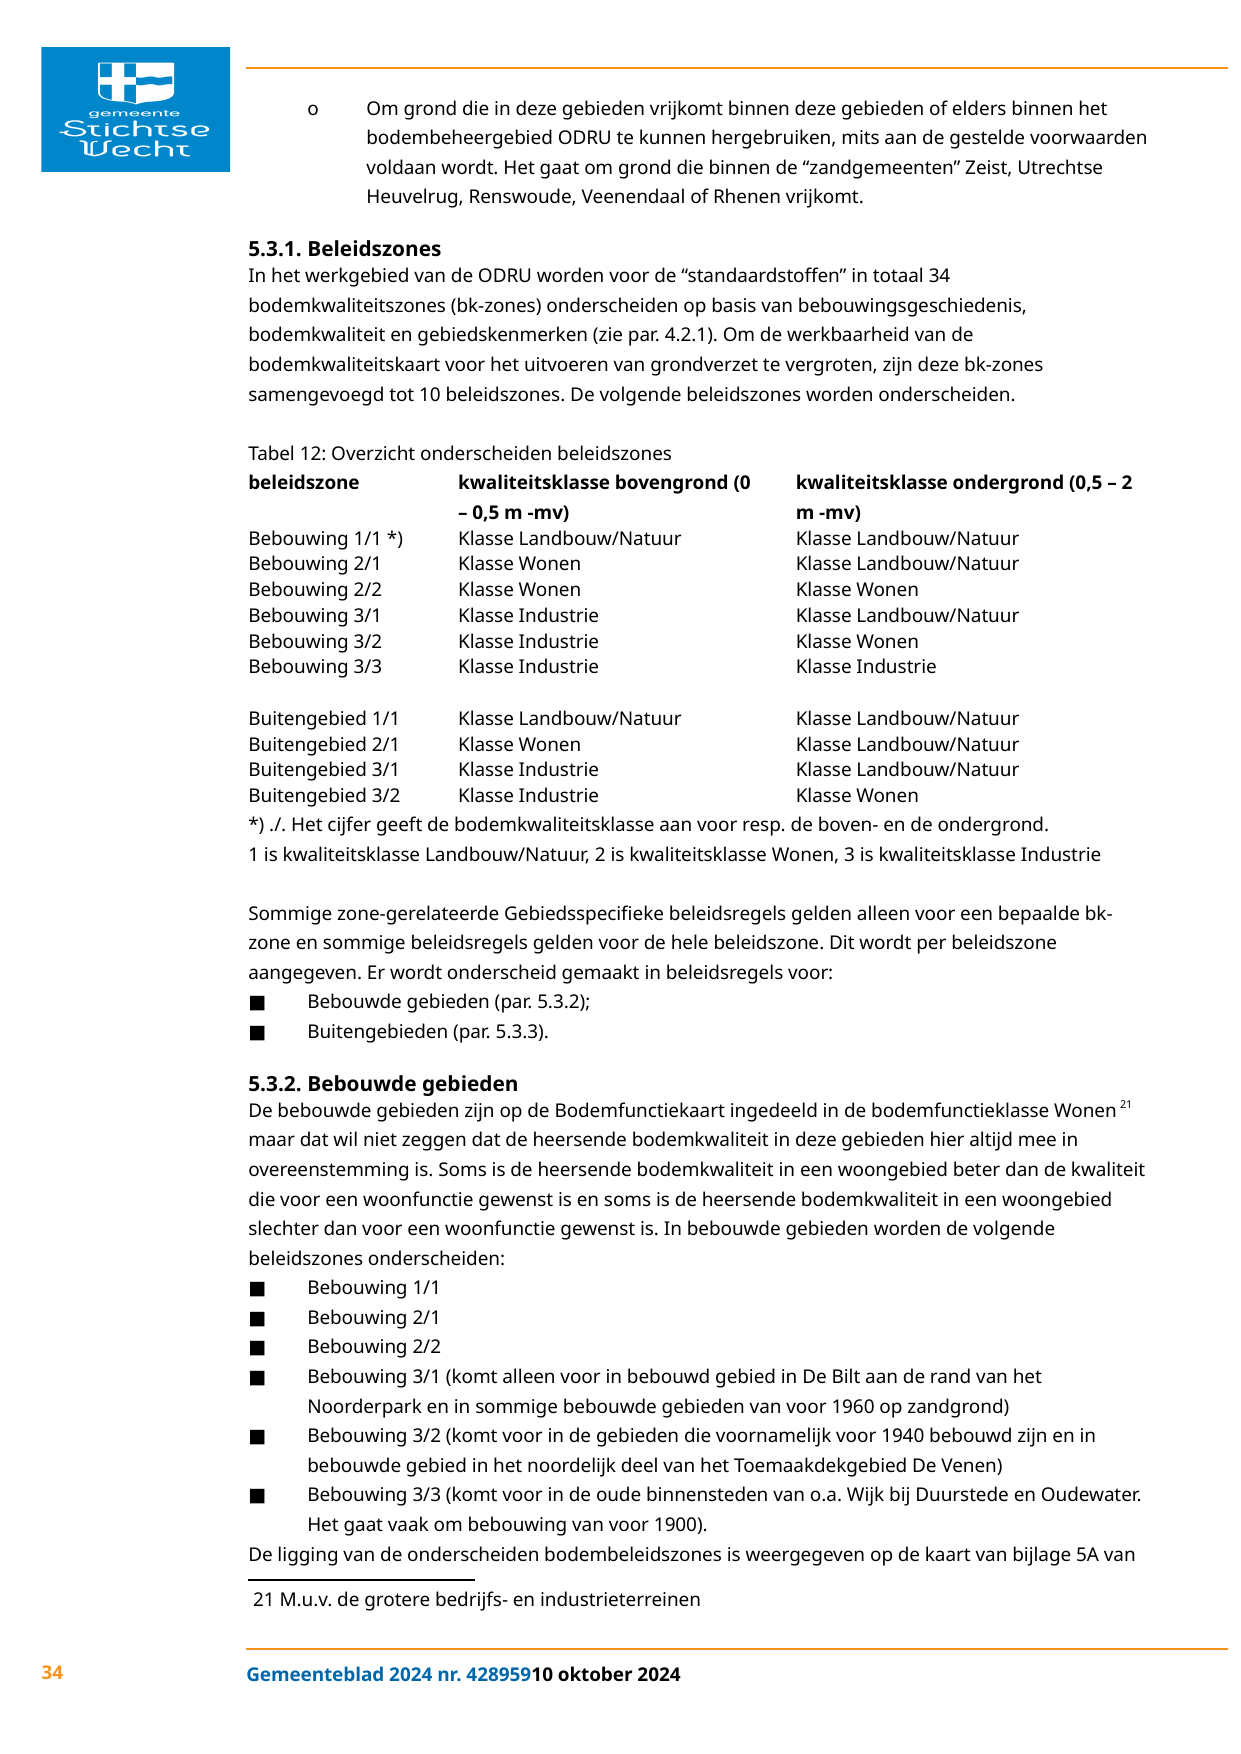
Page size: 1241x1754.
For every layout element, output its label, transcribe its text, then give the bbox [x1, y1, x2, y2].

text M.u.v. de grotere bedrijfs- en industrieterreinen [248, 1586, 1152, 1612]
text *) ./. Het cijfer geeft de bodemkwaliteitsklasse aan voor resp. de boven- en de ondergrond. [248, 811, 1152, 837]
table_cell Klasse Wonen [458, 551, 796, 576]
table_cell Buitengebied 1/1 [248, 705, 458, 731]
table_cell Klasse Wonen [796, 782, 1152, 808]
table_cell Klasse Wonen [796, 576, 1152, 602]
table_cell Buitengebied 3/2 [248, 782, 458, 808]
table_cell Bebouwing 1/1 *) [248, 525, 458, 551]
list Bebouwing 2/2 [248, 1334, 1152, 1359]
text Tabel 12: Overzicht onderscheiden beleidszones [248, 440, 1152, 466]
table_cell Klasse Wonen [796, 628, 1152, 653]
table_cell Klasse Landbouw/Natuur [796, 756, 1152, 782]
list Bebouwing 1/1 [248, 1274, 1152, 1300]
table_cell Bebouwing 3/1 [248, 602, 458, 628]
table_cell Klasse Industrie [458, 628, 796, 653]
list Bebouwing 2/1 [248, 1304, 1152, 1330]
table_cell Klasse Industrie [458, 756, 796, 782]
table_cell Bebouwing 3/2 [248, 628, 458, 653]
table_header kwaliteitsklasse bovengrond (0 – 0,5 m -mv) [458, 470, 796, 525]
text De bebouwde gebieden zijn op de Bodemfunctiekaart ingedeeld in de bodemfunctieklasse Wonen maar dat wil niet zeggen dat de heersende bodemkwaliteit in deze gebieden hier altijd mee in overeenstemming is. Soms is de heersende bodemkwaliteit in een woongebied beter dan de kwaliteit die voor een woonfunctie gewenst is en soms is de heersende bodemkwaliteit in een woongebied slechter dan voor een woonfunctie gewenst is. In bebouwde gebieden worden de volgende beleidszones onderscheiden: [248, 1097, 1152, 1271]
text In het werkgebied van de ODRU worden voor de “standaardstoffen” in totaal 34 bodemkwaliteitszones (bk-zones) onderscheiden op basis van bebouwingsgeschiedenis, bodemkwaliteit en gebiedskenmerken (zie par. 4.2.1). Om de werkbaarheid van de bodemkwaliteitskaart voor het uitvoeren van grondverzet te vergroten, zijn deze bk-zones samengevoegd tot 10 beleidszones. De volgende beleidszones worden onderscheiden. [248, 262, 1152, 406]
list Buitengebieden (par. 5.3.3). [248, 1018, 1152, 1044]
text De ligging van de onderscheiden bodembeleidszones is weergegeven op de kaart van bijlage 5A van [248, 1541, 1152, 1567]
table_cell Buitengebied 3/1 [248, 756, 458, 782]
table_cell Klasse Landbouw/Natuur [796, 602, 1152, 628]
table_cell Buitengebied 2/1 [248, 731, 458, 756]
text Sommige zone-gerelateerde Gebiedsspecifieke beleidsregels gelden alleen voor een bepaalde bk-zone en sommige beleidsregels gelden voor de hele beleidszone. Dit wordt per beleidszone aangegeven. Er wordt onderscheid gemaakt in beleidsregels voor: [248, 900, 1152, 985]
table_cell Klasse Industrie [458, 782, 796, 808]
text 1 is kwaliteitsklasse Landbouw/Natuur, 2 is kwaliteitsklasse Wonen, 3 is kwaliteitsklasse Industrie [248, 841, 1152, 866]
table_cell Klasse Industrie [458, 654, 796, 679]
table_cell Klasse Landbouw/Natuur [796, 705, 1152, 731]
picture [99, 63, 135, 101]
table_cell Klasse Landbouw/Natuur [796, 731, 1152, 756]
table_cell Klasse Landbouw/Natuur [796, 525, 1152, 551]
table_cell [458, 679, 796, 705]
picture [137, 63, 174, 103]
list Bebouwing 3/3 (komt voor in de oude binnensteden van o.a. Wijk bij Duurstede en Oudewater. Het gaat vaak om bebouwing van voor 1900). [248, 1482, 1152, 1537]
table_cell Bebouwing 3/3 [248, 654, 458, 679]
table_cell Klasse Wonen [458, 576, 796, 602]
table_cell Klasse Landbouw/Natuur [796, 551, 1152, 576]
table_cell Klasse Landbouw/Natuur [458, 525, 796, 551]
table_cell Klasse Industrie [796, 654, 1152, 679]
table_cell Bebouwing 2/1 [248, 551, 458, 576]
list Bebouwing 3/1 (komt alleen voor in bebouwd gebied in De Bilt aan de rand van het Noorderpark en in sommige bebouwde gebieden van voor 1960 op zandgrond) [248, 1363, 1152, 1419]
table_cell Bebouwing 2/2 [248, 576, 458, 602]
list Bebouwing 3/2 (komt voor in de gebieden die voornamelijk voor 1940 bebouwd zijn en in bebouwde gebied in het noordelijk deel van het Toemaakdekgebied De Venen) [248, 1422, 1152, 1478]
list Bebouwde gebieden (par. 5.3.2); [248, 989, 1152, 1014]
table_cell Klasse Landbouw/Natuur [458, 705, 796, 731]
table_header kwaliteitsklasse ondergrond (0,5 – 2 m -mv) [796, 470, 1152, 525]
table_cell Klasse Industrie [458, 602, 796, 628]
text 5.3.1. Beleidszones [248, 234, 1152, 262]
table_cell [796, 679, 1152, 705]
text 5.3.2. Bebouwde gebieden [248, 1069, 1152, 1097]
list Om grond die in deze gebieden vrijkomt binnen deze gebieden of elders binnen het bodembeheergebied ODRU te kunnen hergebruiken, mits aan de gestelde voorwaarden voldaan wordt. Het gaat om grond die binnen de “zandgemeenten” Zeist, Utrechtse Heuvelrug, Renswoude, Veenendaal of Rhenen vrijkomt. [307, 95, 1152, 209]
table_cell [248, 679, 458, 705]
table_cell Klasse Wonen [458, 731, 796, 756]
table_header beleidszone [248, 470, 458, 525]
